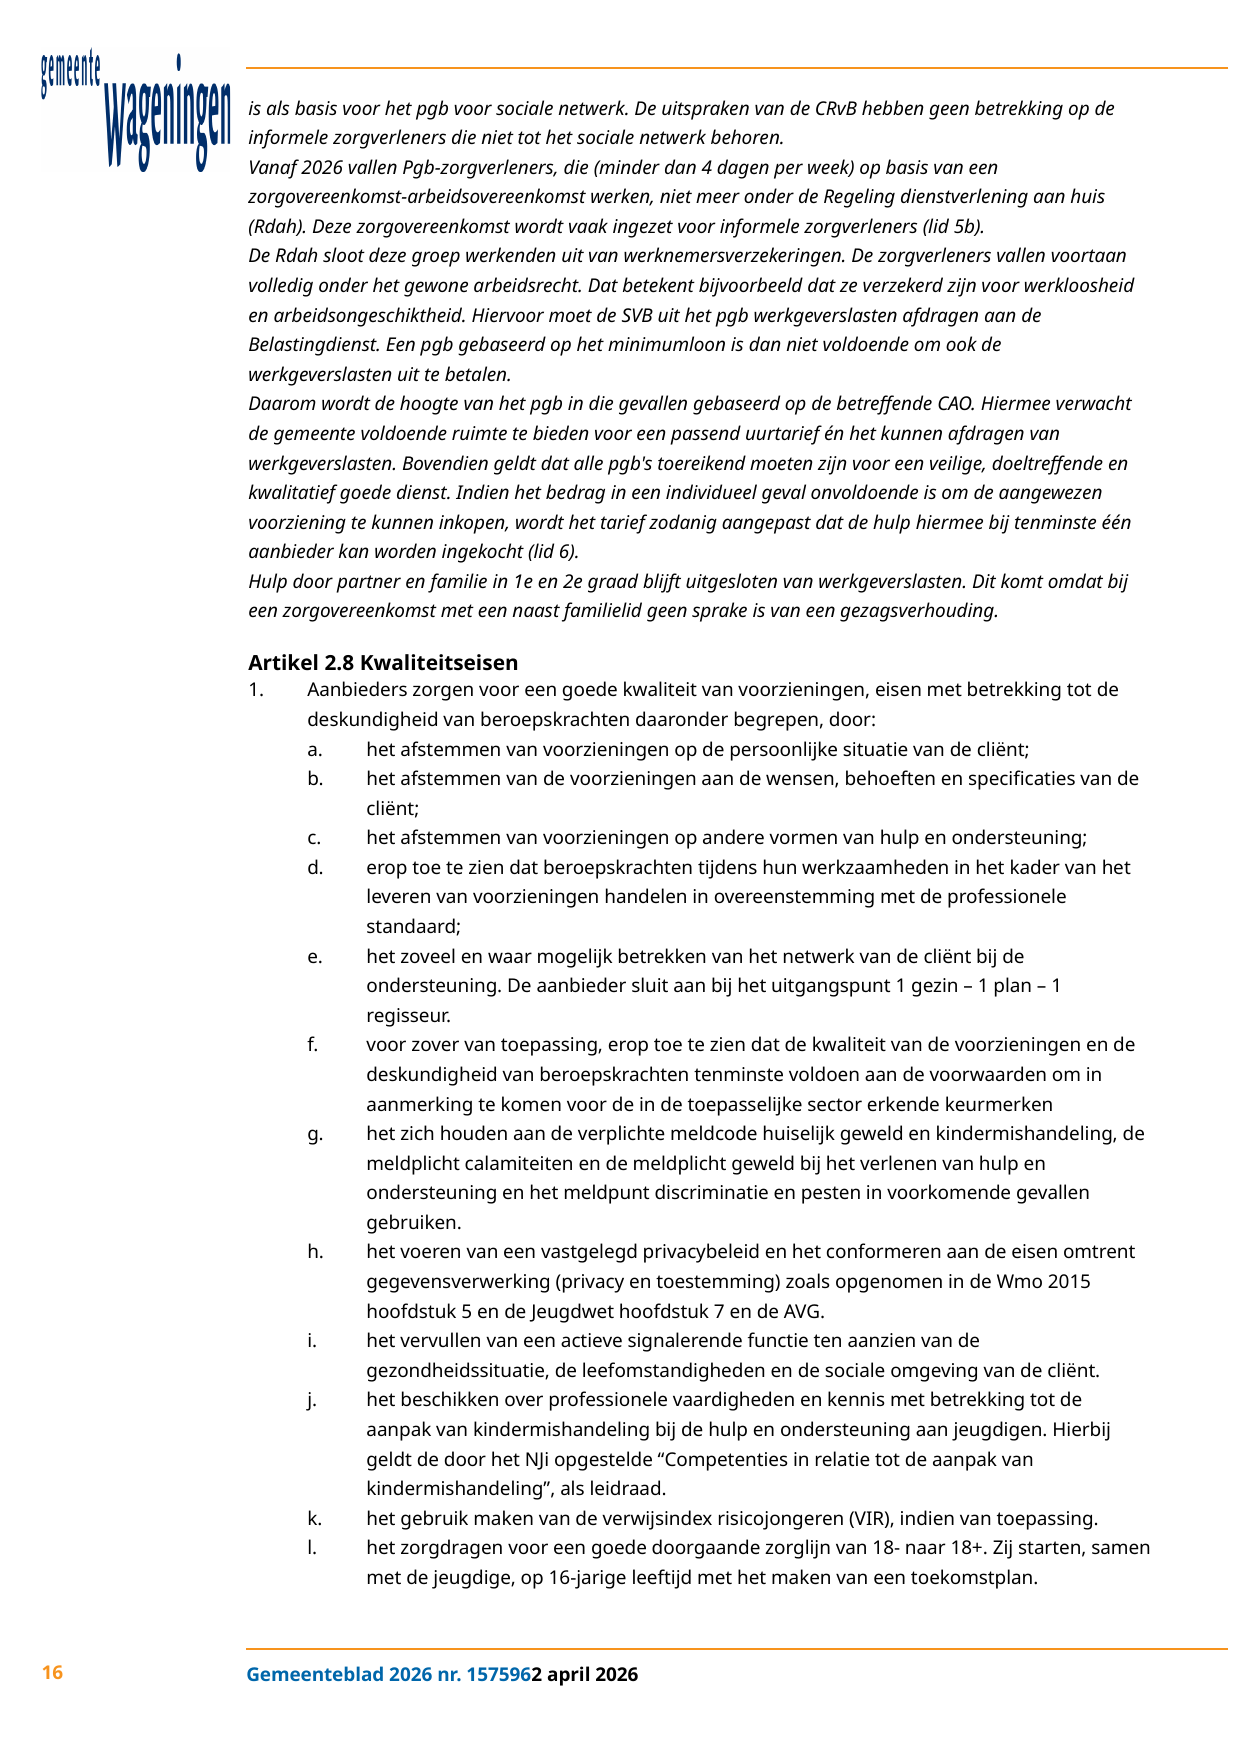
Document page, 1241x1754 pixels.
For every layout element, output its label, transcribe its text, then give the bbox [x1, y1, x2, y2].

list erop toe te zien dat beroepskrachten tijdens hun werkzaamheden in het kader van het leveren van voorzieningen handelen in overeenstemming met de professionele standaard; [307, 854, 1152, 939]
list het voeren van een vastgelegd privacybeleid en het conformeren aan de eisen omtrent gegevensverwerking (privacy en toestemming) zoals opgenomen in de Wmo 2015 hoofdstuk 5 en de Jeugdwet hoofdstuk 7 en de AVG. [307, 1239, 1152, 1323]
text De Rdah sloot deze groep werkenden uit van werknemersverzekeringen. De zorgverleners vallen voortaan volledig onder het gewone arbeidsrecht. Dat betekent bijvoorbeeld dat ze verzekerd zijn voor werkloosheid en arbeidsongeschiktheid. Hiervoor moet de SVB uit het pgb werkgeverslasten afdragen aan de Belastingdienst. Een pgb gebaseerd op het minimumloon is dan niet voldoende om ook de werkgeverslasten uit te betalen. [248, 243, 1152, 387]
list het beschikken over professionele vaardigheden en kennis met betrekking tot de aanpak van kindermishandeling bij de hulp en ondersteuning aan jeugdigen. Hierbij geldt de door het NJi opgestelde “Competenties in relatie tot de aanpak van kindermishandeling”, als leidraad. [307, 1387, 1152, 1501]
list het afstemmen van voorzieningen op andere vormen van hulp en ondersteuning; [307, 824, 1152, 850]
list het afstemmen van de voorzieningen aan de wensen, behoeften en specificaties van de cliënt; [307, 765, 1152, 821]
picture [41, 47, 231, 172]
list het zich houden aan de verplichte meldcode huiselijk geweld en kindermishandeling, de meldplicht calamiteiten en de meldplicht geweld bij het verlenen van hulp en ondersteuning en het meldpunt discriminatie en pesten in voorkomende gevallen gebruiken. [307, 1120, 1152, 1235]
text Vanaf 2026 vallen Pgb-zorgverleners, die (minder dan 4 dagen per week) op basis van een zorgovereenkomst-arbeidsovereenkomst werken, niet meer onder de Regeling dienstverlening aan huis (Rdah). Deze zorgovereenkomst wordt vaak ingezet voor informele zorgverleners (lid 5b). [248, 154, 1152, 239]
list het zoveel en waar mogelijk betrekken van het netwerk van de cliënt bij de ondersteuning. De aanbieder sluit aan bij het uitgangspunt 1 gezin – 1 plan – 1 regisseur. [307, 943, 1152, 1028]
text is als basis voor het pgb voor sociale netwerk. De uitspraken van de CRvB hebben geen betrekking op de informele zorgverleners die niet tot het sociale netwerk behoren. [248, 95, 1152, 150]
text Hulp door partner en familie in 1e en 2e graad blijft uitgesloten van werkgeverslasten. Dit komt omdat bij een zorgovereenkomst met een naast familielid geen sprake is van een gezagsverhouding. [248, 568, 1152, 623]
list het afstemmen van voorzieningen op de persoonlijke situatie van de cliënt; [307, 736, 1152, 761]
text Artikel 2.8 Kwaliteitseisen [248, 648, 1152, 677]
list Aanbieders zorgen voor een goede kwaliteit van voorzieningen, eisen met betrekking tot de deskundigheid van beroepskrachten daaronder begrepen, door: [248, 677, 1152, 732]
list het zorgdragen voor een goede doorgaande zorglijn van 18- naar 18+. Zij starten, samen met de jeugdige, op 16-jarige leeftijd met het maken van een toekomstplan. [307, 1534, 1152, 1590]
text Daarom wordt de hoogte van het pgb in die gevallen gebaseerd op de betreffende CAO. Hiermee verwacht de gemeente voldoende ruimte te bieden voor een passend uurtarief én het kunnen afdragen van werkgeverslasten. Bovendien geldt dat alle pgb's toereikend moeten zijn voor een veilige, doeltreffende en kwalitatief goede dienst. Indien het bedrag in een individueel geval onvoldoende is om de aangewezen voorziening te kunnen inkopen, wordt het tarief zodanig aangepast dat de hulp hiermee bij tenminste één aanbieder kan worden ingekocht (lid 6). [248, 391, 1152, 564]
list voor zover van toepassing, erop toe te zien dat de kwaliteit van de voorzieningen en de deskundigheid van beroepskrachten tenminste voldoen aan de voorwaarden om in aanmerking te komen voor de in de toepasselijke sector erkende keurmerken [307, 1032, 1152, 1116]
list het gebruik maken van de verwijsindex risicojongeren (VIR), indien van toepassing. [307, 1505, 1152, 1531]
list het vervullen van een actieve signalerende functie ten aanzien van de gezondheidssituatie, de leefomstandigheden en de sociale omgeving van de cliënt. [307, 1327, 1152, 1383]
